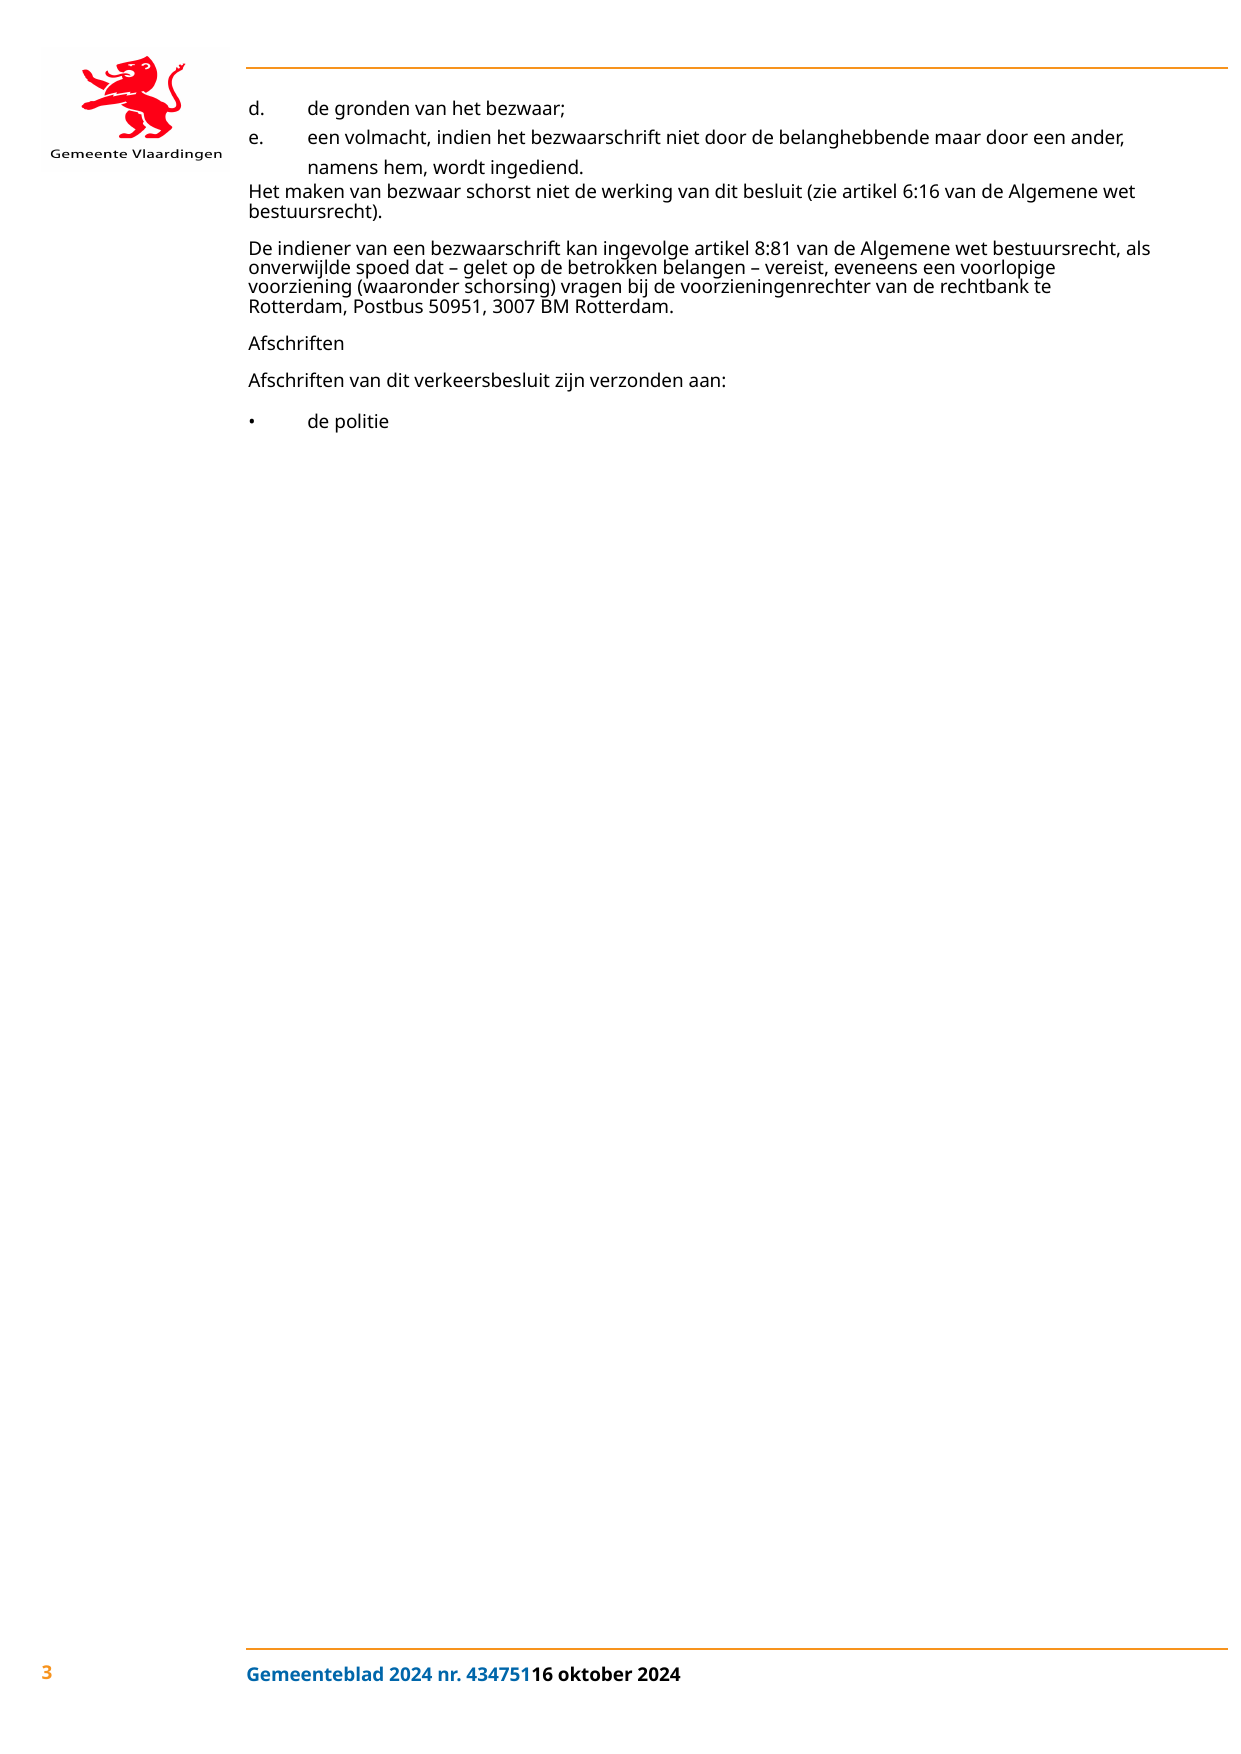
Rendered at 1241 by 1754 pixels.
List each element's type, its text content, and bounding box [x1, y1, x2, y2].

list de gronden van het bezwaar; [248, 95, 1152, 121]
list de politie [248, 408, 1152, 434]
list een volmacht, indien het bezwaarschrift niet door de belanghebbende maar door een ander, namens hem, wordt ingediend. [248, 124, 1152, 180]
text De indiener van een bezwaarschrift kan ingevolge artikel 8:81 van de Algemene wet bestuursrecht, als onverwijlde spoed dat – gelet op de betrokken belangen – vereist, eveneens een voorlopige voorziening (waaronder schorsing) vragen bij de voorzieningenrechter van de rechtbank te Rotterdam, Postbus 50951, 3007 BM Rotterdam. [248, 240, 1152, 317]
text Afschriften van dit verkeersbesluit zijn verzonden aan: [248, 372, 1152, 391]
text Afschriften [248, 334, 1152, 354]
text Het maken van bezwaar schorst niet de werking van dit besluit (zie artikel 6:16 van de Algemene wet bestuursrecht). [248, 183, 1152, 222]
picture [41, 47, 231, 172]
